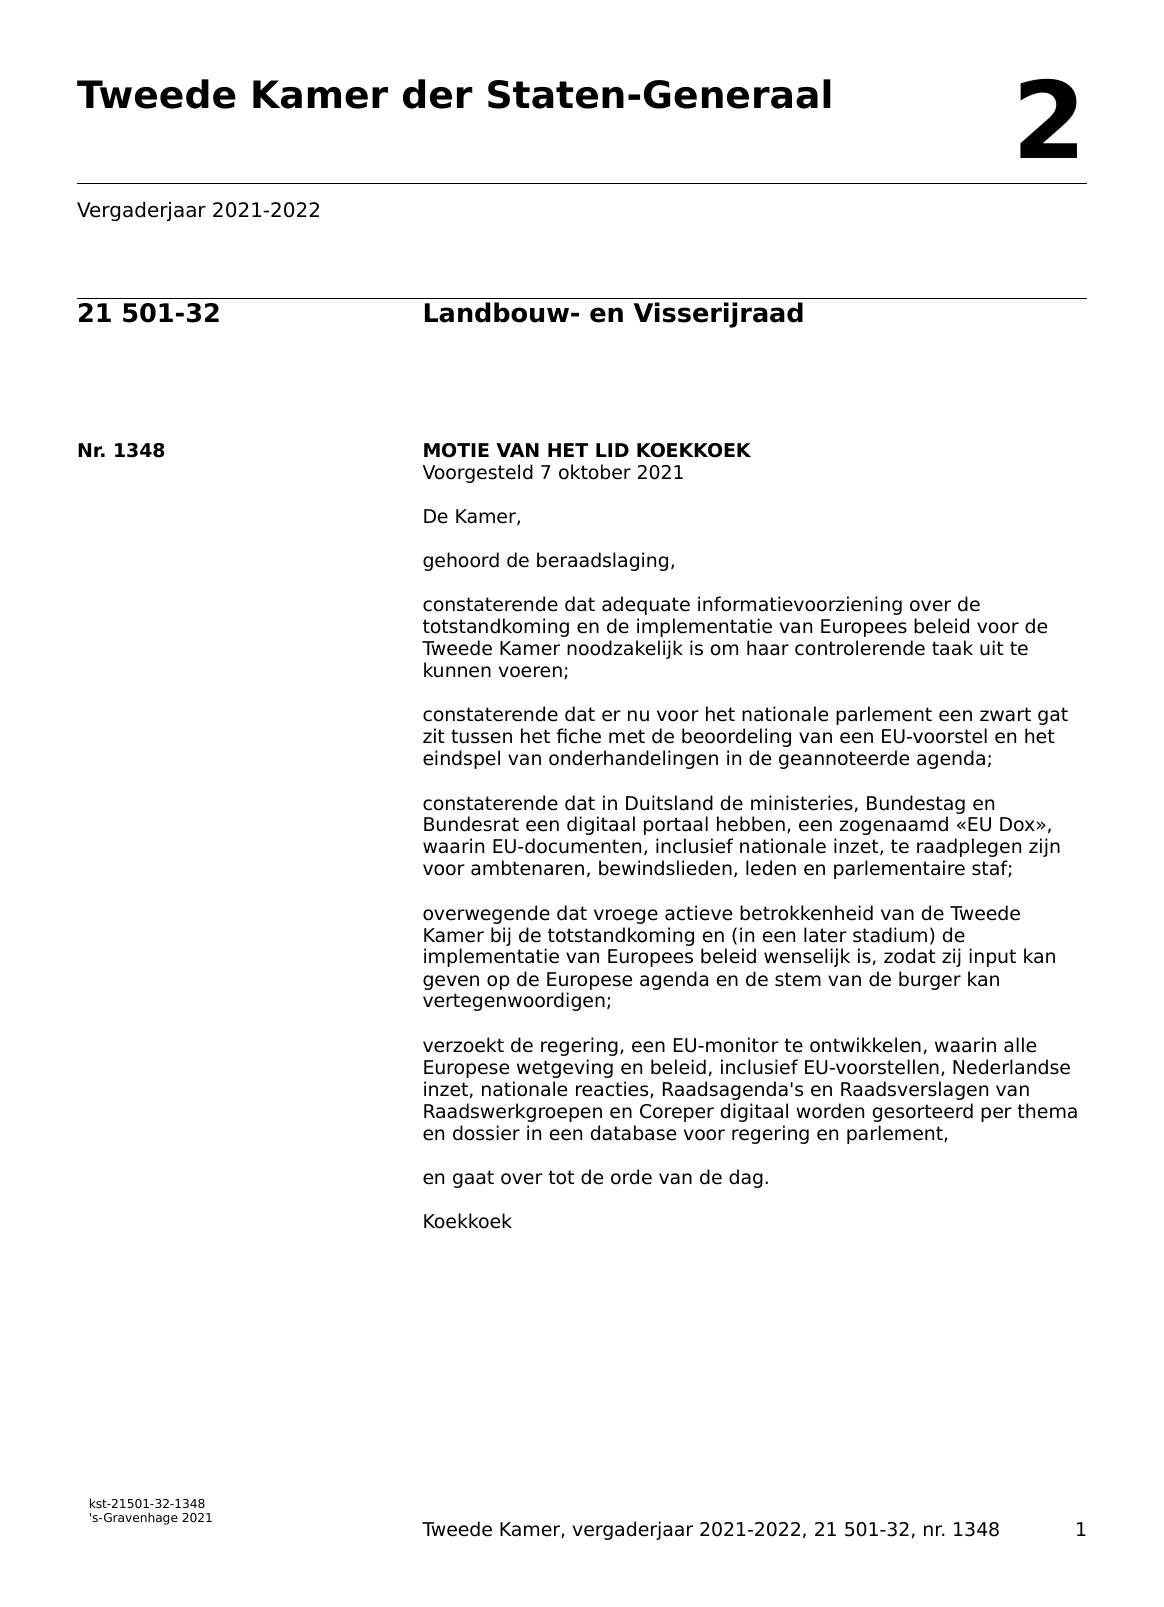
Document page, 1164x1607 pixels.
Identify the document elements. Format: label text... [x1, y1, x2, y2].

text 's-Gravenhage 2021 [88, 1511, 323, 1525]
subtitle Nr. 1348 MOTIE VAN HET LID KOEKKOEK [77, 440, 1087, 462]
table_cell Vergaderjaar 2021-2022 [77, 184, 1087, 298]
text constaterende dat adequate informatievoorziening over de totstandkoming en de implementatie van Europees beleid voor de Tweede Kamer noodzakelijk is om haar controlerende taak uit te kunnen voeren; [422, 594, 1087, 682]
text verzoekt de regering, een EU-monitor te ontwikkelen, waarin alle Europese wetgeving en beleid, inclusief EU-voorstellen, Nederlandse inzet, nationale reacties, Raadsagenda's en Raadsverslagen van Raadswerkgroepen en Coreper digitaal worden gesorteerd per thema en dossier in een database voor regering en parlement, [422, 1034, 1087, 1144]
text constaterende dat in Duitsland de ministeries, Bundestag en Bundesrat een digitaal portaal hebben, een zogenaamd «EU Dox», waarin EU-documenten, inclusief nationale inzet, te raadplegen zijn voor ambtenaren, bewindslieden, leden en parlementaire staf; [422, 792, 1087, 880]
text gehoord de beraadslaging, [422, 550, 1087, 572]
table_header 2 [886, 59, 1087, 183]
subtitle 21 501-32 Landbouw- en Visserijraad [77, 299, 1087, 329]
text kst-21501-32-1348 [88, 1497, 323, 1511]
text De Kamer, [422, 506, 1087, 528]
text constaterende dat er nu voor het nationale parlement een zwart gat zit tussen het fiche met de beoordeling van een EU-voorstel en het eindspel van onderhandelingen in de geannoteerde agenda; [422, 704, 1087, 770]
table_header Tweede Kamer der Staten-Generaal [77, 59, 886, 183]
text overwegende dat vroege actieve betrokkenheid van de Tweede Kamer bij de totstandkoming en (in een later stadium) de implementatie van Europees beleid wenselijk is, zodat zij input kan geven op de Europese agenda en de stem van de burger kan vertegenwoordigen; [422, 902, 1087, 1012]
text Koekkoek [422, 1211, 1087, 1233]
text Voorgesteld 7 oktober 2021 [422, 462, 1087, 484]
text en gaat over tot de orde van de dag. [422, 1167, 1087, 1189]
